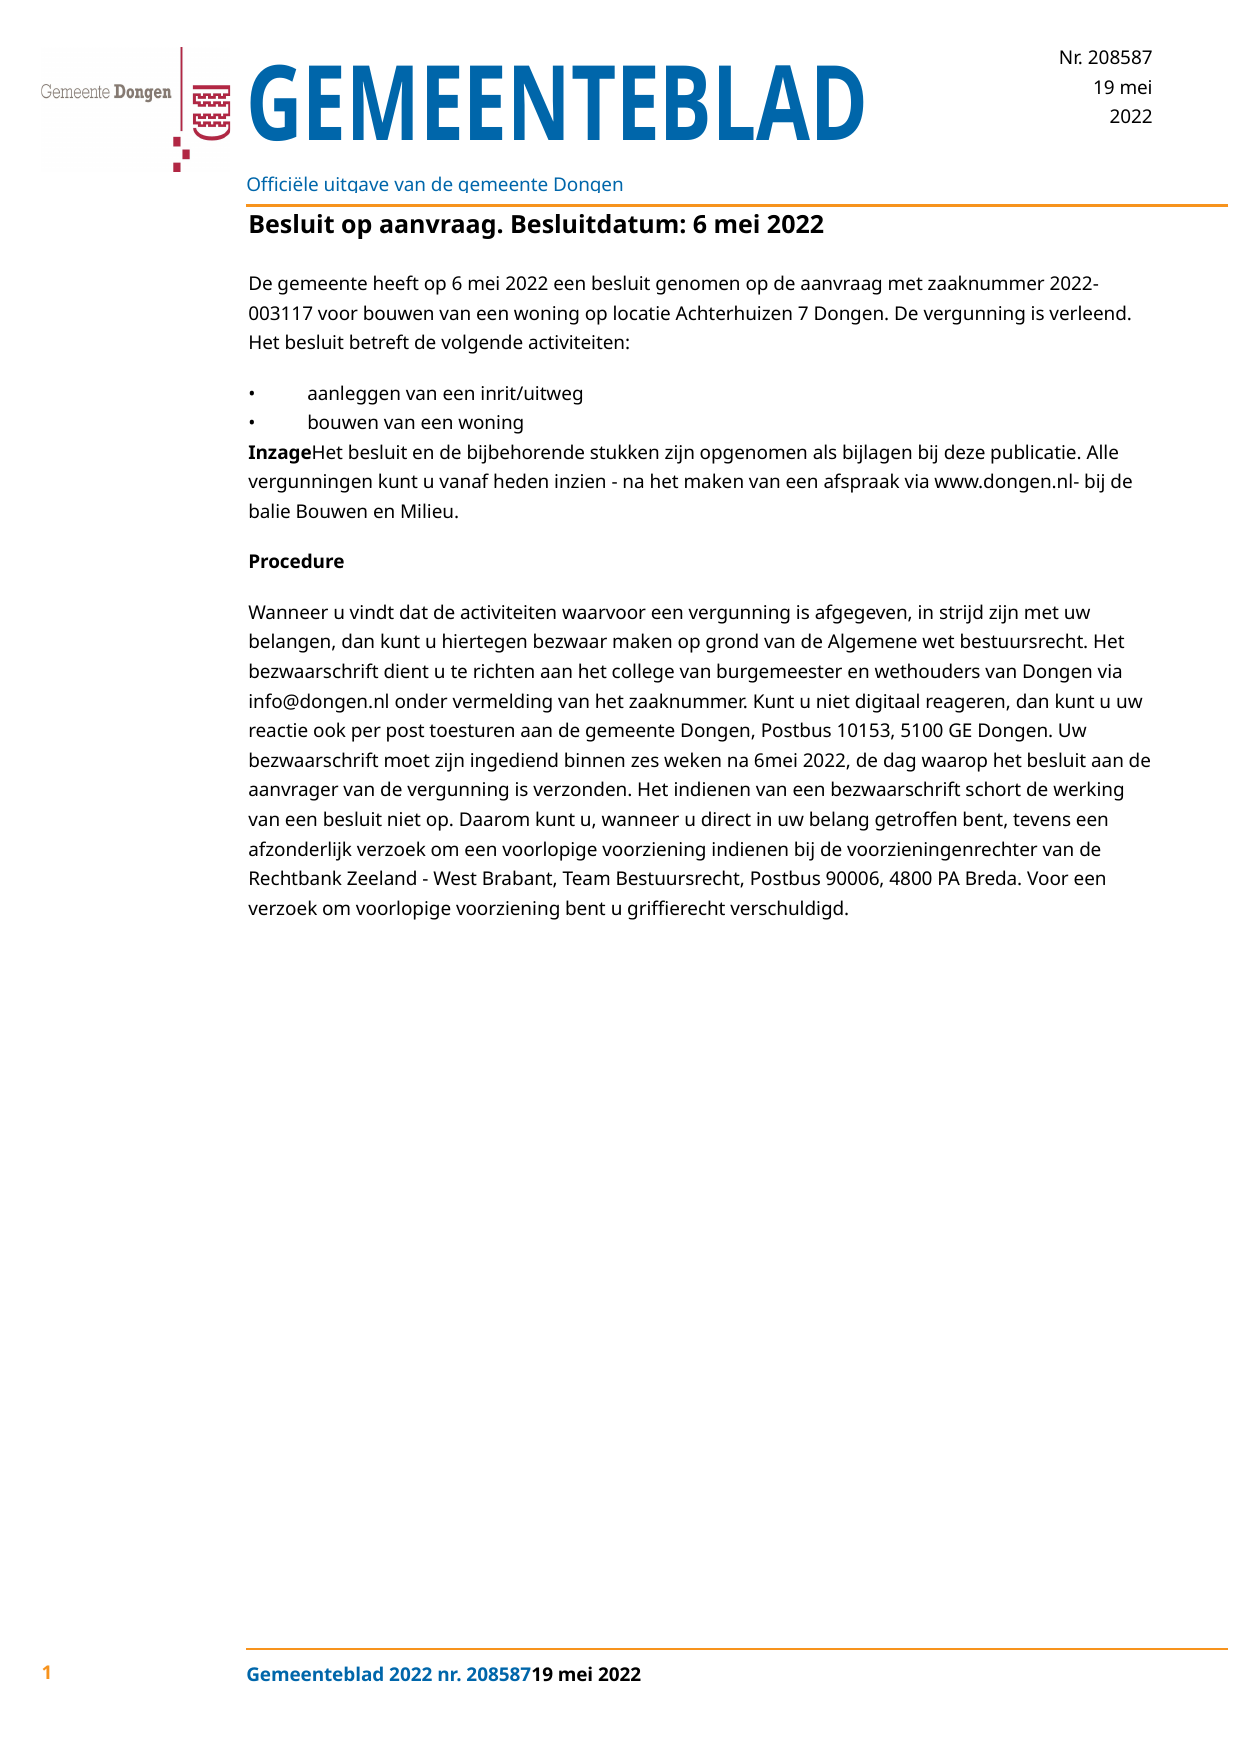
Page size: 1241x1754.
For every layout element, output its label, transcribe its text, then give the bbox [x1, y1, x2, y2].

picture [41, 47, 231, 172]
text InzageHet besluit en de bijbehorende stukken zijn opgenomen als bijlagen bij deze publicatie. Alle vergunningen kunt u vanaf heden inzien - na het maken van een afspraak via www.dongen.nl- bij de balie Bouwen en Milieu. [248, 439, 1152, 524]
text Procedure [248, 549, 1152, 574]
text De gemeente heeft op 6 mei 2022 een besluit genomen op de aanvraag met zaaknummer 2022-003117 voor bouwen van een woning op locatie Achterhuizen 7 Dongen. De vergunning is verleend. Het besluit betreft de volgende activiteiten: [248, 270, 1152, 355]
text Besluit op aanvraag. Besluitdatum: 6 mei 2022 [248, 207, 1152, 241]
text Wanneer u vindt dat de activiteiten waarvoor een vergunning is afgegeven, in strijd zijn met uw belangen, dan kunt u hiertegen bezwaar maken op grond van de Algemene wet bestuursrecht. Het bezwaarschrift dient u te richten aan het college van burgemeester en wethouders van Dongen via info@dongen.nl onder vermelding van het zaaknummer. Kunt u niet digitaal reageren, dan kunt u uw reactie ook per post toesturen aan de gemeente Dongen, Postbus 10153, 5100 GE Dongen. Uw bezwaarschrift moet zijn ingediend binnen zes weken na 6mei 2022, de dag waarop het besluit aan de aanvrager van de vergunning is verzonden. Het indienen van een bezwaarschrift schort de werking van een besluit niet op. Daarom kunt u, wanneer u direct in uw belang getroffen bent, tevens een afzonderlijk verzoek om een voorlopige voorziening indienen bij de voorzieningenrechter van de Rechtbank Zeeland - West Brabant, Team Bestuursrecht, Postbus 90006, 4800 PA Breda. Voor een verzoek om voorlopige voorziening bent u griffierecht verschuldigd. [248, 599, 1152, 921]
list bouwen van een woning [248, 409, 1152, 435]
list aanleggen van een inrit/uitweg [248, 380, 1152, 406]
